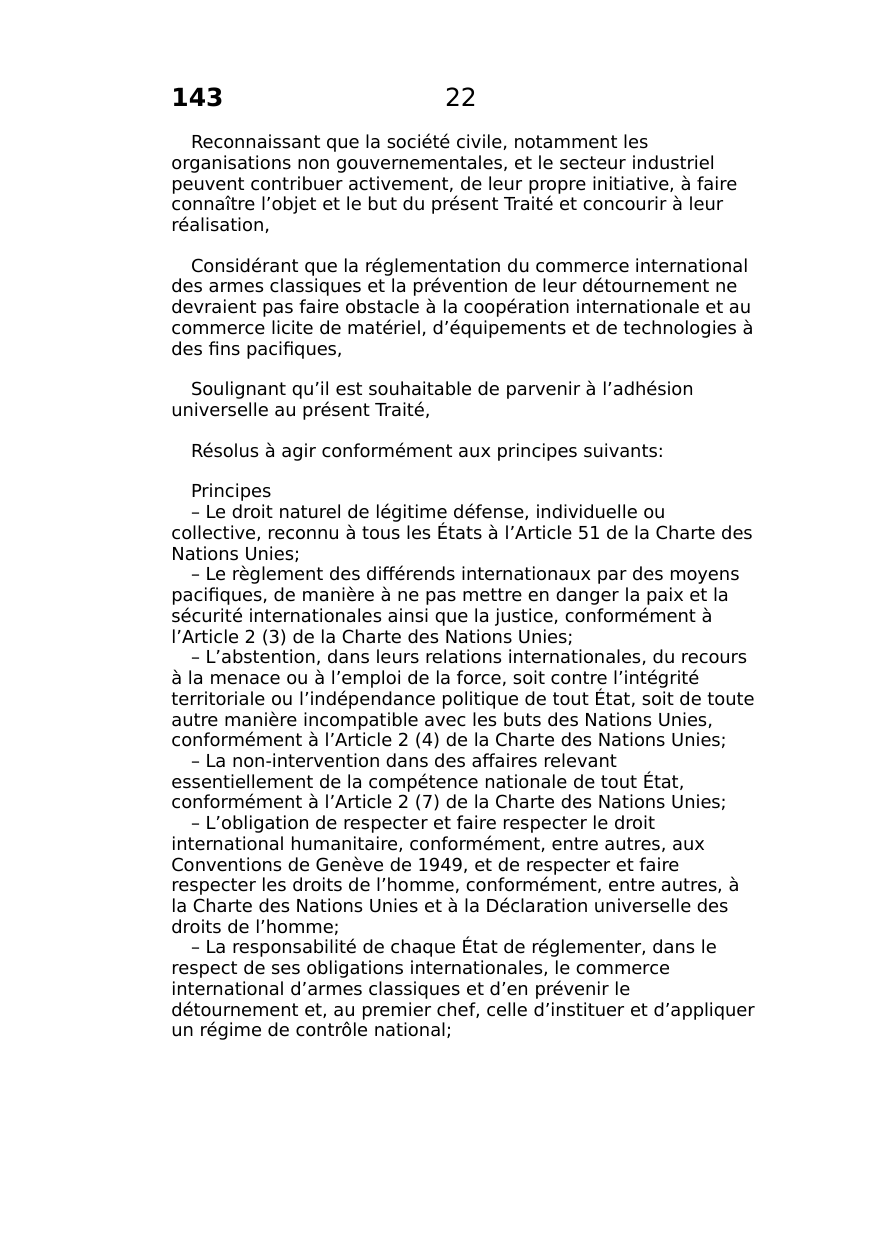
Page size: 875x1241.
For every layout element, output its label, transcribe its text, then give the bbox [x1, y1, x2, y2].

text Considérant que la réglementation du commerce international des armes classiques et la prévention de leur détournement ne devraient pas faire obstacle à la coopération internationale et au commerce licite de matériel, d’équipements et de technologies à des fins pacifiques, [171, 256, 756, 359]
text Reconnaissant que la société civile, notamment les organisations non gouvernementales, et le secteur industriel peuvent contribuer activement, de leur propre initiative, à faire connaître l’objet et le but du présent Traité et concourir à leur réalisation, [171, 132, 756, 236]
text Soulignant qu’il est souhaitable de parvenir à l’adhésion universelle au présent Traité, [171, 379, 756, 421]
text – L’obligation de respecter et faire respecter le droit international humanitaire, conformément, entre autres, aux Conventions de Genève de 1949, et de respecter et faire respecter les droits de l’homme, conformément, entre autres, à la Charte des Nations Unies et à la Déclaration universelle des droits de l’homme; [171, 813, 756, 937]
text Principes [171, 481, 756, 502]
text – Le règlement des différends internationaux par des moyens pacifiques, de manière à ne pas mettre en danger la paix et la sécurité internationales ainsi que la justice, conformément à l’Article 2 (3) de la Charte des Nations Unies; [171, 564, 756, 647]
text – Le droit naturel de légitime défense, individuelle ou collective, reconnu à tous les États à l’Article 51 de la Charte des Nations Unies; [171, 502, 756, 564]
text – L’abstention, dans leurs relations internationales, du recours à la menace ou à l’emploi de la force, soit contre l’intégrité territoriale ou l’indépendance politique de tout État, soit de toute autre manière incompatible avec les buts des Nations Unies, conformément à l’Article 2 (4) de la Charte des Nations Unies; [171, 647, 756, 751]
text – La responsabilité de chaque État de réglementer, dans le respect de ses obligations internationales, le commerce international d’armes classiques et d’en prévenir le détournement et, au premier chef, celle d’instituer et d’appliquer un régime de contrôle national; [171, 937, 756, 1041]
text – La non-intervention dans des affaires relevant essentiellement de la compétence nationale de tout État, conformément à l’Article 2 (7) de la Charte des Nations Unies; [171, 751, 756, 813]
text Résolus à agir conformément aux principes suivants: [171, 441, 756, 461]
